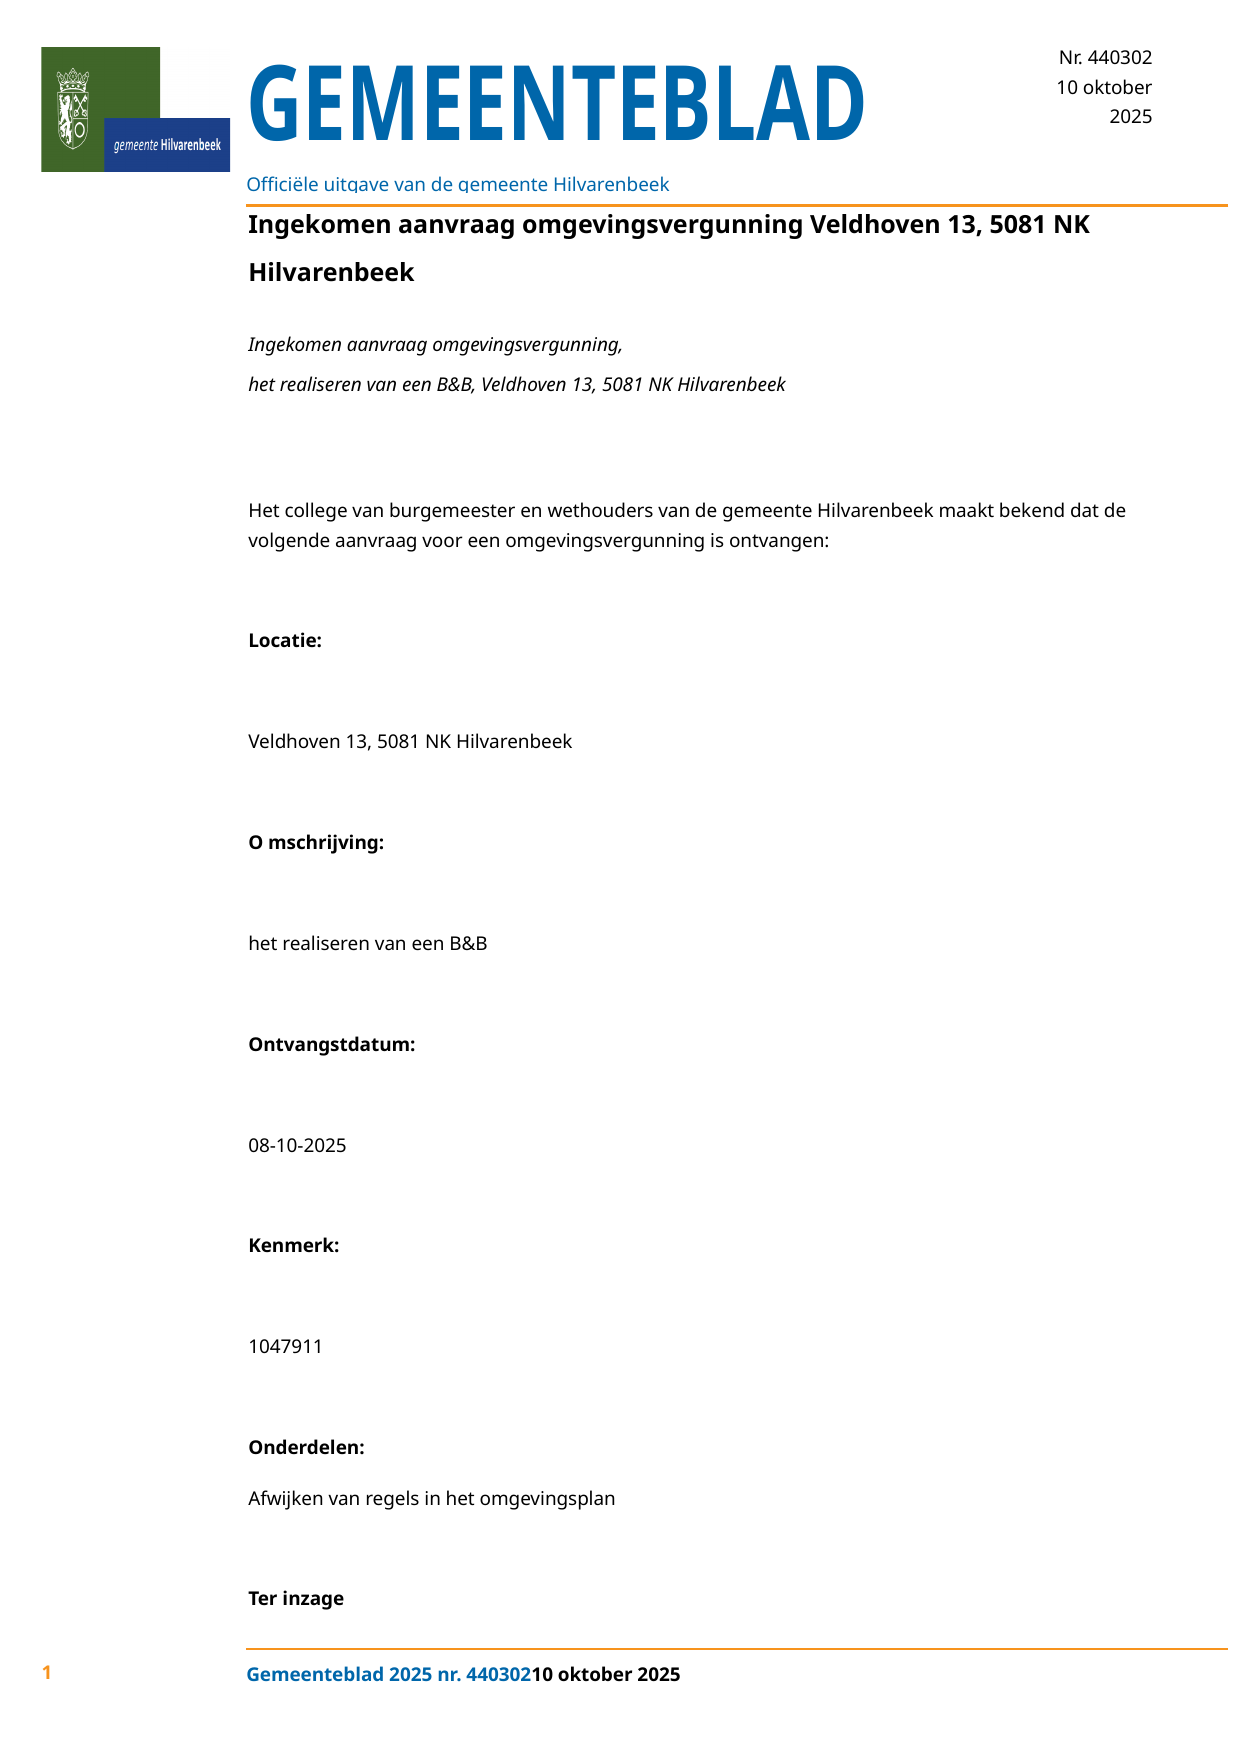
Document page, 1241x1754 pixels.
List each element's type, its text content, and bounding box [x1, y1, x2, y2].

text Kenmerk: [248, 1233, 1152, 1258]
text 1047911 [248, 1333, 1152, 1359]
text Ingekomen aanvraag omgevingsvergunning Veldhoven 13, 5081 NK Hilvarenbeek [248, 207, 1152, 288]
text Ontvangstdatum: [248, 1031, 1152, 1057]
text O mschrijving: [248, 829, 1152, 855]
picture [41, 47, 231, 172]
text 08-10-2025 [248, 1132, 1152, 1158]
text Onderdelen: [248, 1434, 1152, 1460]
text Ingekomen aanvraag omgevingsvergunning, [248, 331, 1152, 357]
text Ter inzage [248, 1586, 1152, 1611]
text Het college van burgemeester en wethouders van de gemeente Hilvarenbeek maakt bekend dat de volgende aanvraag voor een omgevingsvergunning is ontvangen: [248, 497, 1152, 553]
text het realiseren van een B&B [248, 930, 1152, 956]
text Veldhoven 13, 5081 NK Hilvarenbeek [248, 728, 1152, 754]
text het realiseren van een B&B, Veldhoven 13, 5081 NK Hilvarenbeek [248, 371, 1152, 396]
text Locatie: [248, 628, 1152, 653]
text Afwijken van regels in het omgevingsplan [248, 1485, 1152, 1511]
